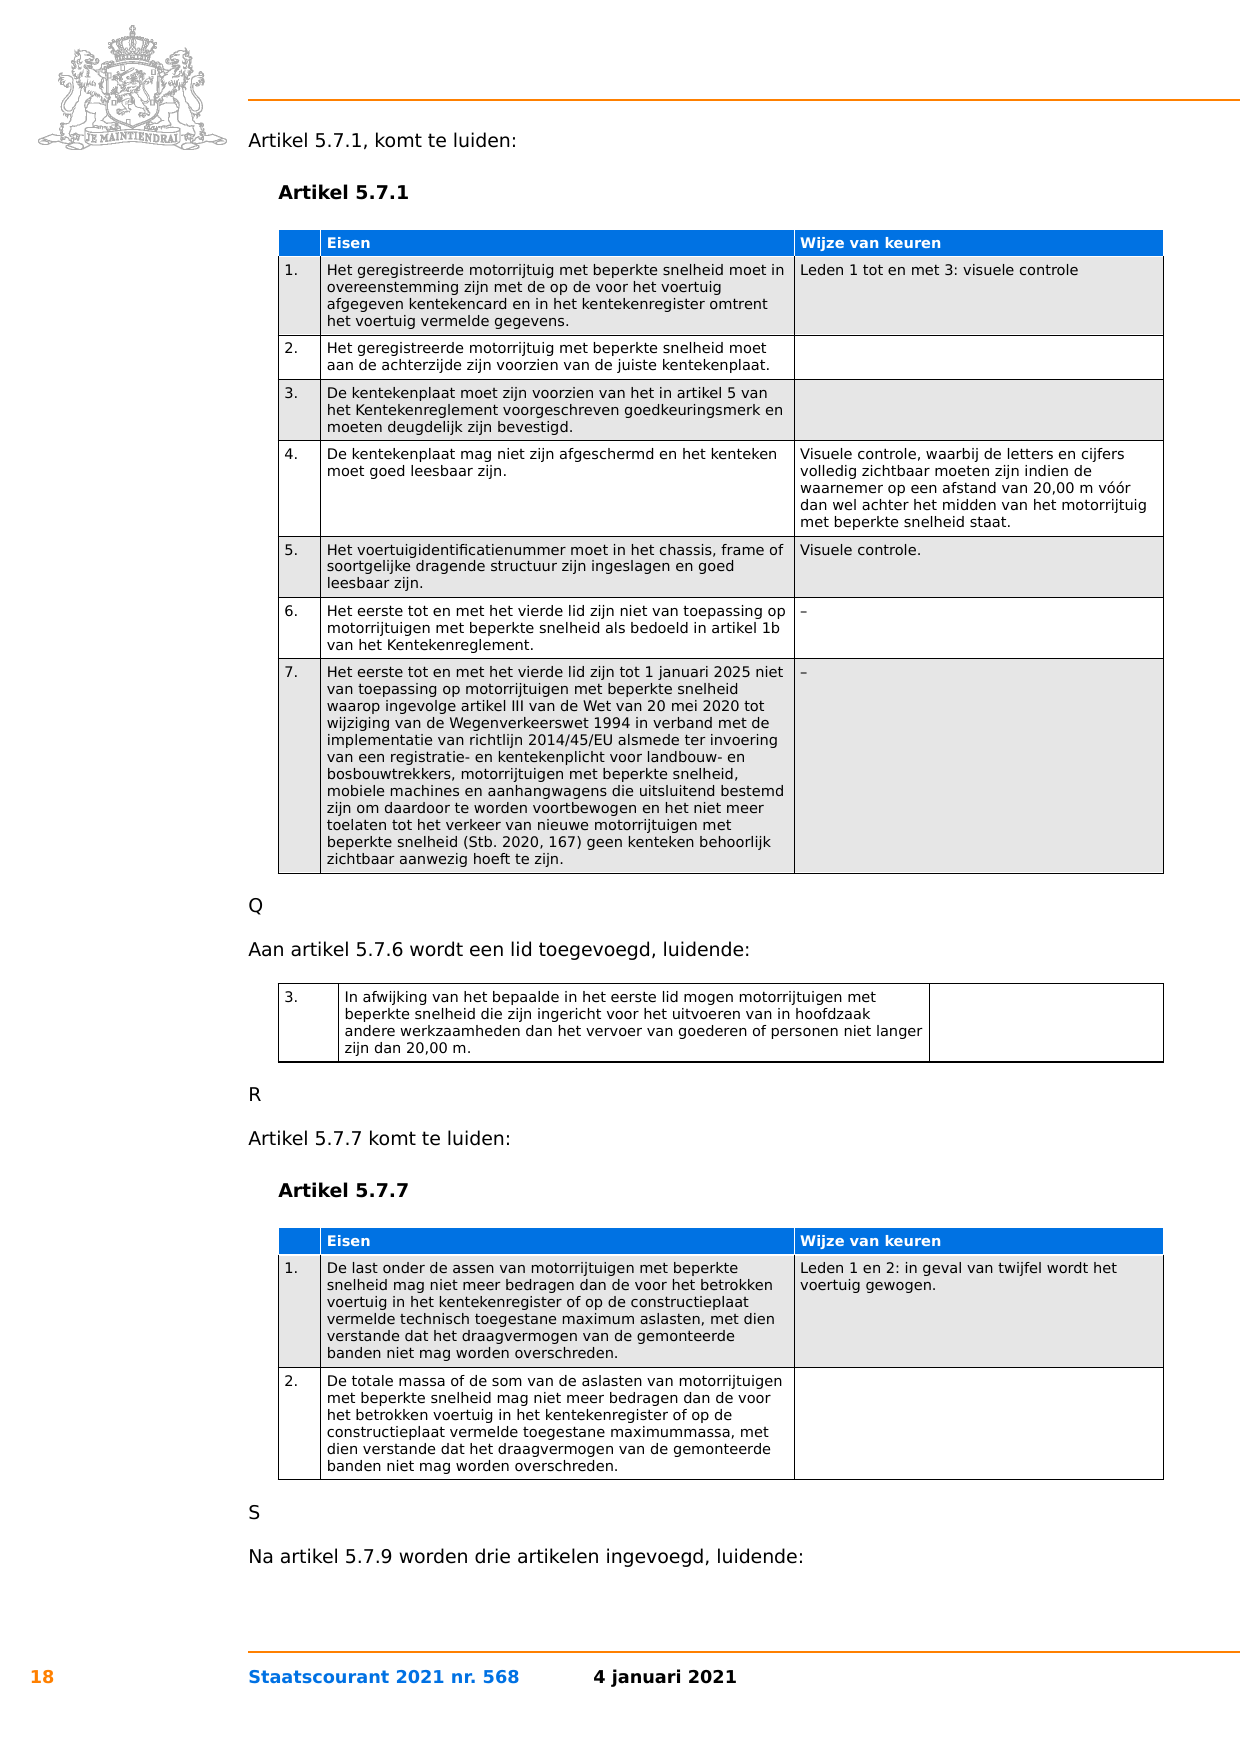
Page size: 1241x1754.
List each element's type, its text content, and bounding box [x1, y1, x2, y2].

table_cell Visuele controle, waarbij de letters en cijfers volledig zichtbaar moeten zijn indien de waarnemer op een afstand van 20,00 m vóór dan wel achter het midden van het motorrijtuig met beperkte snelheid staat. [795, 441, 1163, 536]
table_cell De kentekenplaat mag niet zijn afgeschermd en het kenteken moet goed leesbaar zijn. [321, 441, 794, 536]
table_header [279, 230, 320, 256]
table_cell – [795, 659, 1163, 872]
table_cell Het eerste tot en met het vierde lid zijn tot 1 januari 2025 niet van toepassing op motorrijtuigen met beperkte snelheid waarop ingevolge artikel III van de Wet van 20 mei 2020 tot wijziging van de Wegenverkeerswet 1994 in verband met de implementatie van richtlijn 2014/45/EU alsmede ter invoering van een registratie- en kentekenplicht voor landbouw- en bosbouwtrekkers, motorrijtuigen met beperkte snelheid, mobiele machines en aanhangwagens die uitsluitend bestemd zijn om daardoor te worden voortbewogen en het niet meer toelaten tot het verkeer van nieuwe motorrijtuigen met beperkte snelheid (Stb. 2020, 167) geen kenteken behoorlijk zichtbaar aanwezig hoeft te zijn. [321, 659, 794, 872]
table_header [279, 1228, 320, 1254]
table_cell Het voertuigidentificatienummer moet in het chassis, frame of soortgelijke dragende structuur zijn ingeslagen en goed leesbaar zijn. [321, 537, 794, 597]
table_cell De totale massa of de som van de aslasten van motorrijtuigen met beperkte snelheid mag niet meer bedragen dan de voor het betrokken voertuig in het kentekenregister of op de constructieplaat vermelde toegestane maximummassa, met dien verstande dat het draagvermogen van de gemonteerde banden niet mag worden overschreden. [321, 1368, 794, 1479]
table_cell Het geregistreerde motorrijtuig met beperkte snelheid moet in overeenstemming zijn met de op de voor het voertuig afgegeven kentekencard en in het kentekenregister omtrent het voertuig vermelde gegevens. [321, 257, 794, 334]
text Q [248, 895, 1163, 917]
table_cell 2. [279, 1368, 320, 1479]
table_cell 3. [279, 380, 320, 440]
text Na artikel 5.7.9 worden drie artikelen ingevoegd, luidende: [248, 1546, 1163, 1568]
table_header 3. [279, 984, 338, 1061]
table_cell Het eerste tot en met het vierde lid zijn niet van toepassing op motorrijtuigen met beperkte snelheid als bedoeld in artikel 1b van het Kentekenreglement. [321, 598, 794, 658]
table_cell De kentekenplaat moet zijn voorzien van het in artikel 5 van het Kentekenreglement voorgeschreven goedkeuringsmerk en moeten deugdelijk zijn bevestigd. [321, 380, 794, 440]
table_cell – [795, 598, 1163, 658]
table_cell 1. [279, 257, 320, 334]
table_cell [795, 380, 1163, 440]
table_cell 5. [279, 537, 320, 597]
subtitle Artikel 5.7.1 [278, 182, 1163, 204]
table_cell [795, 1368, 1163, 1479]
table_header Eisen [321, 230, 794, 256]
text Aan artikel 5.7.6 wordt een lid toegevoegd, luidende: [248, 939, 1163, 961]
text S [248, 1502, 1163, 1524]
table_cell [795, 336, 1163, 379]
subtitle Artikel 5.7.7 [278, 1180, 1163, 1202]
picture [38, 25, 227, 150]
table_cell Het geregistreerde motorrijtuig met beperkte snelheid moet aan de achterzijde zijn voorzien van de juiste kentekenplaat. [321, 336, 794, 379]
text Artikel 5.7.1, komt te luiden: [248, 130, 1163, 152]
table_header Eisen [321, 1228, 794, 1254]
text R [248, 1084, 1163, 1106]
table_cell 6. [279, 598, 320, 658]
table_header In afwijking van het bepaalde in het eerste lid mogen motorrijtuigen met beperkte snelheid die zijn ingericht voor het uitvoeren van in hoofdzaak andere werkzaamheden dan het vervoer van goederen of personen niet langer zijn dan 20,00 m. [339, 984, 929, 1061]
table_cell Leden 1 tot en met 3: visuele controle [795, 257, 1163, 334]
table_cell Leden 1 en 2: in geval van twijfel wordt het voertuig gewogen. [795, 1256, 1163, 1367]
table_cell Visuele controle. [795, 537, 1163, 597]
table_cell 7. [279, 659, 320, 872]
table_cell 4. [279, 441, 320, 536]
table_header Wijze van keuren [795, 1228, 1163, 1254]
table_header Wijze van keuren [795, 230, 1163, 256]
text Artikel 5.7.7 komt te luiden: [248, 1128, 1163, 1150]
table_cell 1. [279, 1256, 320, 1367]
table_header [930, 984, 1163, 1061]
table_cell De last onder de assen van motorrijtuigen met beperkte snelheid mag niet meer bedragen dan de voor het betrokken voertuig in het kentekenregister of op de constructieplaat vermelde technisch toegestane maximum aslasten, met dien verstande dat het draagvermogen van de gemonteerde banden niet mag worden overschreden. [321, 1256, 794, 1367]
table_cell 2. [279, 336, 320, 379]
